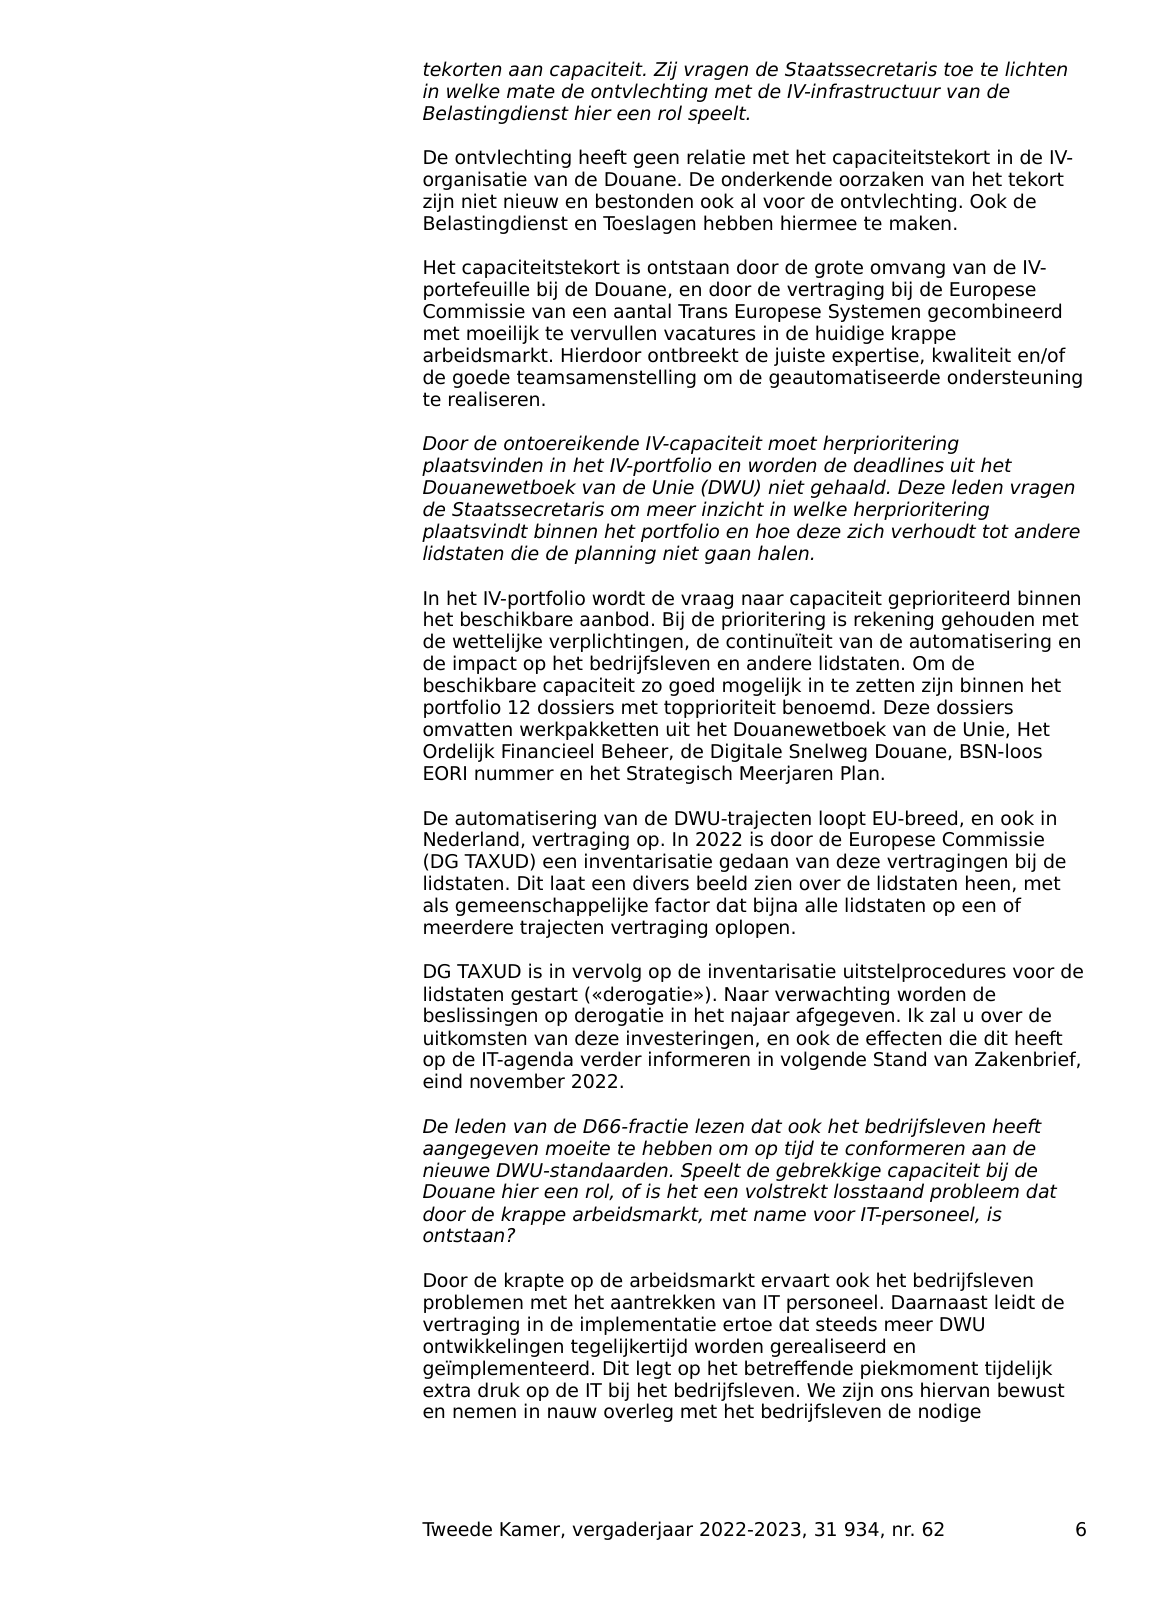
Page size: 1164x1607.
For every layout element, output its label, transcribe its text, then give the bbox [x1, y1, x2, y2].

text Door de ontoereikende IV-capaciteit moet herprioritering plaatsvinden in het IV-portfolio en worden de deadlines uit het Douanewetboek van de Unie (DWU) niet gehaald. Deze leden vragen de Staatssecretaris om meer inzicht in welke herprioritering plaatsvindt binnen het portfolio en hoe deze zich verhoudt tot andere lidstaten die de planning niet gaan halen. [422, 433, 1087, 565]
text De ontvlechting heeft geen relatie met het capaciteitstekort in de IV-organisatie van de Douane. De onderkende oorzaken van het tekort zijn niet nieuw en bestonden ook al voor de ontvlechting. Ook de Belastingdienst en Toeslagen hebben hiermee te maken. [422, 147, 1087, 235]
text DG TAXUD is in vervolg op de inventarisatie uitstelprocedures voor de lidstaten gestart («derogatie»). Naar verwachting worden de beslissingen op derogatie in het najaar afgegeven. Ik zal u over de uitkomsten van deze investeringen, en ook de effecten die dit heeft op de IT-agenda verder informeren in volgende Stand van Zakenbrief, eind november 2022. [422, 961, 1087, 1093]
text De leden van de D66-fractie lezen dat ook het bedrijfsleven heeft aangegeven moeite te hebben om op tijd te conformeren aan de nieuwe DWU-standaarden. Speelt de gebrekkige capaciteit bij de Douane hier een rol, of is het een volstrekt losstaand probleem dat door de krappe arbeidsmarkt, met name voor IT-personeel, is ontstaan? [422, 1116, 1087, 1247]
text tekorten aan capaciteit. Zij vragen de Staatssecretaris toe te lichten in welke mate de ontvlechting met de IV-infrastructuur van de Belastingdienst hier een rol speelt. [422, 59, 1087, 125]
text In het IV-portfolio wordt de vraag naar capaciteit geprioriteerd binnen het beschikbare aanbod. Bij de prioritering is rekening gehouden met de wettelijke verplichtingen, de continuïteit van de automatisering en de impact op het bedrijfsleven en andere lidstaten. Om de beschikbare capaciteit zo goed mogelijk in te zetten zijn binnen het portfolio 12 dossiers met topprioriteit benoemd. Deze dossiers omvatten werkpakketten uit het Douanewetboek van de Unie, Het Ordelijk Financieel Beheer, de Digitale Snelweg Douane, BSN-loos EORI nummer en het Strategisch Meerjaren Plan. [422, 587, 1087, 785]
text Het capaciteitstekort is ontstaan door de grote omvang van de IV-portefeuille bij de Douane, en door de vertraging bij de Europese Commissie van een aantal Trans Europese Systemen gecombineerd met moeilijk te vervullen vacatures in de huidige krappe arbeidsmarkt. Hierdoor ontbreekt de juiste expertise, kwaliteit en/of de goede teamsamenstelling om de geautomatiseerde ondersteuning te realiseren. [422, 257, 1087, 411]
text Door de krapte op de arbeidsmarkt ervaart ook het bedrijfsleven problemen met het aantrekken van IT personeel. Daarnaast leidt de vertraging in de implementatie ertoe dat steeds meer DWU ontwikkelingen tegelijkertijd worden gerealiseerd en geïmplementeerd. Dit legt op het betreffende piekmoment tijdelijk extra druk op de IT bij het bedrijfsleven. We zijn ons hiervan bewust en nemen in nauw overleg met het bedrijfsleven de nodige [422, 1269, 1087, 1423]
text De automatisering van de DWU-trajecten loopt EU-breed, en ook in Nederland, vertraging op. In 2022 is door de Europese Commissie (DG TAXUD) een inventarisatie gedaan van deze vertragingen bij de lidstaten. Dit laat een divers beeld zien over de lidstaten heen, met als gemeenschappelijke factor dat bijna alle lidstaten op een of meerdere trajecten vertraging oplopen. [422, 807, 1087, 939]
